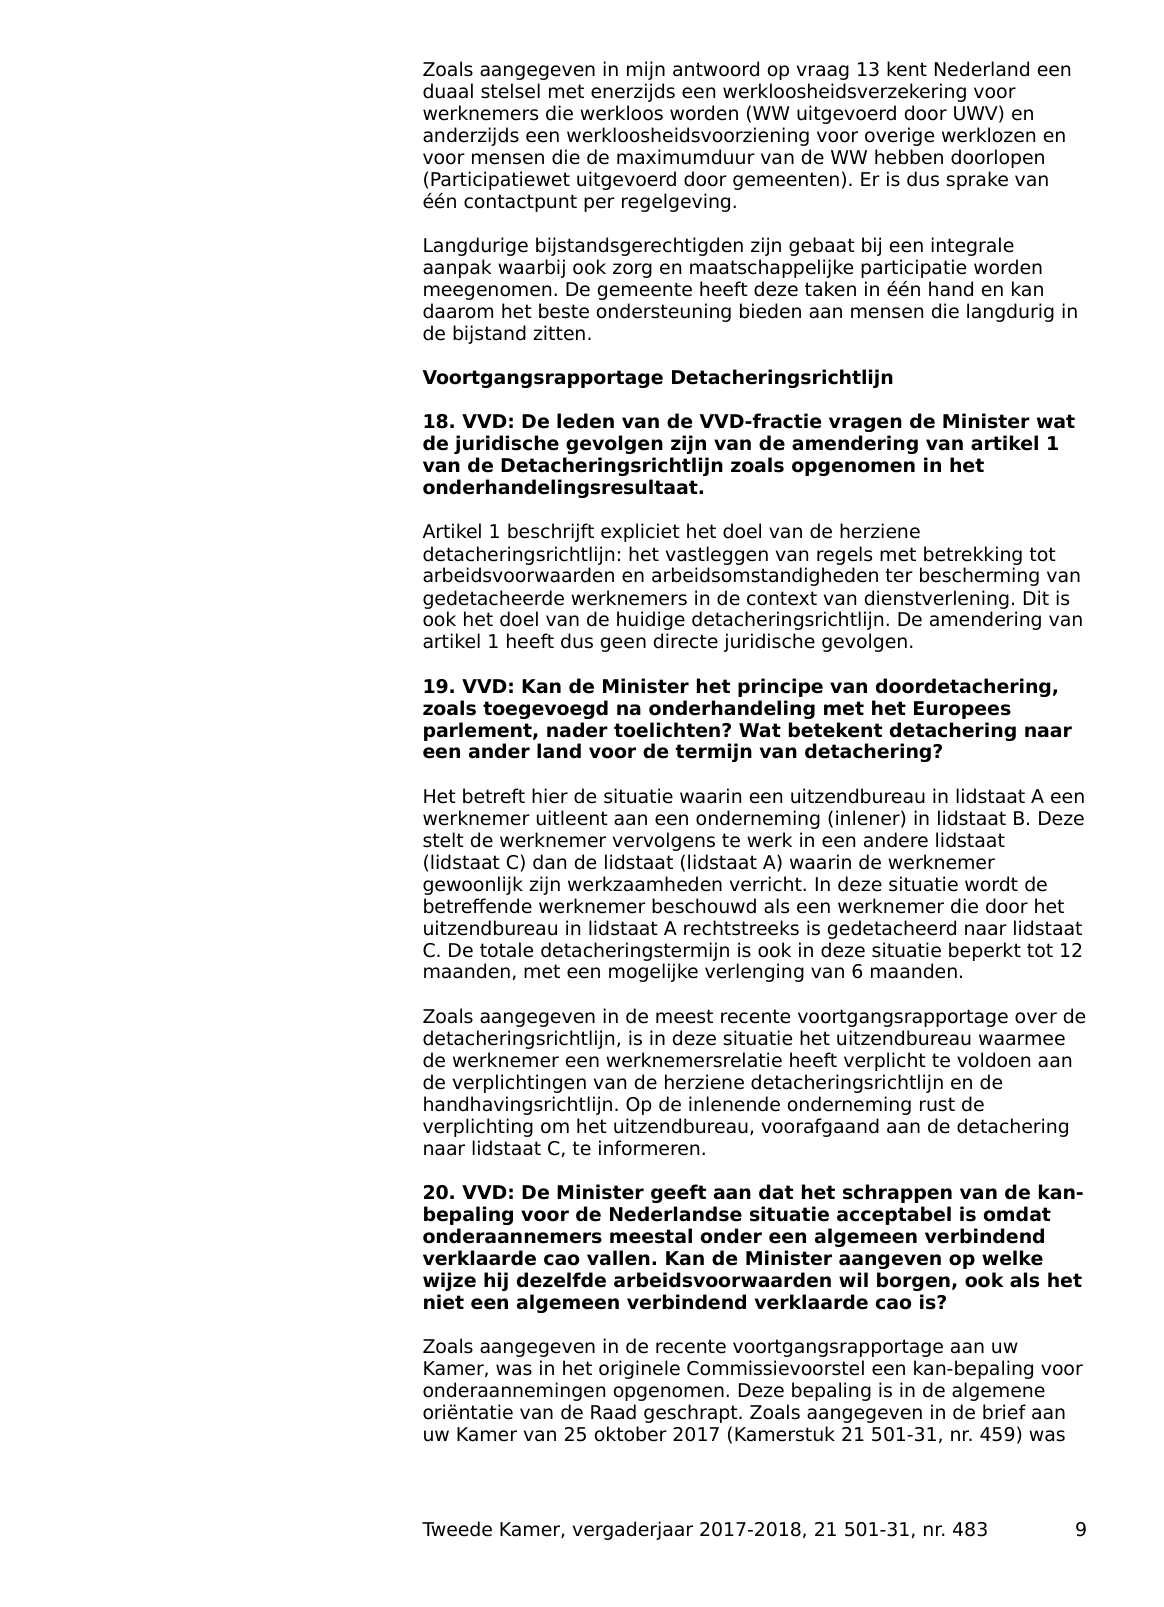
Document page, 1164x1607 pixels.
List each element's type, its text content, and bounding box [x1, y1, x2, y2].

text 20. VVD: De Minister geeft aan dat het schrappen van de kan-bepaling voor de Nederlandse situatie acceptabel is omdat onderaannemers meestal onder een algemeen verbindend verklaarde cao vallen. Kan de Minister aangeven op welke wijze hij dezelfde arbeidsvoorwaarden wil borgen, ook als het niet een algemeen verbindend verklaarde cao is? [422, 1182, 1087, 1313]
text Zoals aangegeven in de recente voortgangsrapportage aan uw Kamer, was in het originele Commissievoorstel een kan-bepaling voor onderaannemingen opgenomen. Deze bepaling is in de algemene oriëntatie van de Raad geschrapt. Zoals aangegeven in de brief aan uw Kamer van 25 oktober 2017 (Kamerstuk 21 501-31, nr. 459) was [422, 1336, 1087, 1446]
text 19. VVD: Kan de Minister het principe van doordetachering, zoals toegevoegd na onderhandeling met het Europees parlement, nader toelichten? Wat betekent detachering naar een ander land voor de termijn van detachering? [422, 676, 1087, 763]
text Zoals aangegeven in mijn antwoord op vraag 13 kent Nederland een duaal stelsel met enerzijds een werkloosheidsverzekering voor werknemers die werkloos worden (WW uitgevoerd door UWV) en anderzijds een werkloosheidsvoorziening voor overige werklozen en voor mensen die de maximumduur van de WW hebben doorlopen (Participatiewet uitgevoerd door gemeenten). Er is dus sprake van één contactpunt per regelgeving. [422, 59, 1087, 213]
subtitle Voortgangsrapportage Detacheringsrichtlijn [422, 367, 1087, 389]
text 18. VVD: De leden van de VVD-fractie vragen de Minister wat de juridische gevolgen zijn van de amendering van artikel 1 van de Detacheringsrichtlijn zoals opgenomen in het onderhandelingsresultaat. [422, 411, 1087, 499]
text Langdurige bijstandsgerechtigden zijn gebaat bij een integrale aanpak waarbij ook zorg en maatschappelijke participatie worden meegenomen. De gemeente heeft deze taken in één hand en kan daarom het beste ondersteuning bieden aan mensen die langdurig in de bijstand zitten. [422, 235, 1087, 345]
text Zoals aangegeven in de meest recente voortgangsrapportage over de detacheringsrichtlijn, is in deze situatie het uitzendbureau waarmee de werknemer een werknemersrelatie heeft verplicht te voldoen aan de verplichtingen van de herziene detacheringsrichtlijn en de handhavingsrichtlijn. Op de inlenende onderneming rust de verplichting om het uitzendbureau, voorafgaand aan de detachering naar lidstaat C, te informeren. [422, 1006, 1087, 1159]
text Het betreft hier de situatie waarin een uitzendbureau in lidstaat A een werknemer uitleent aan een onderneming (inlener) in lidstaat B. Deze stelt de werknemer vervolgens te werk in een andere lidstaat (lidstaat C) dan de lidstaat (lidstaat A) waarin de werknemer gewoonlijk zijn werkzaamheden verricht. In deze situatie wordt de betreffende werknemer beschouwd als een werknemer die door het uitzendbureau in lidstaat A rechtstreeks is gedetacheerd naar lidstaat C. De totale detacheringstermijn is ook in deze situatie beperkt tot 12 maanden, met een mogelijke verlenging van 6 maanden. [422, 786, 1087, 983]
text Artikel 1 beschrijft expliciet het doel van de herziene detacheringsrichtlijn: het vastleggen van regels met betrekking tot arbeidsvoorwaarden en arbeidsomstandigheden ter bescherming van gedetacheerde werknemers in de context van dienstverlening. Dit is ook het doel van de huidige detacheringsrichtlijn. De amendering van artikel 1 heeft dus geen directe juridische gevolgen. [422, 521, 1087, 653]
